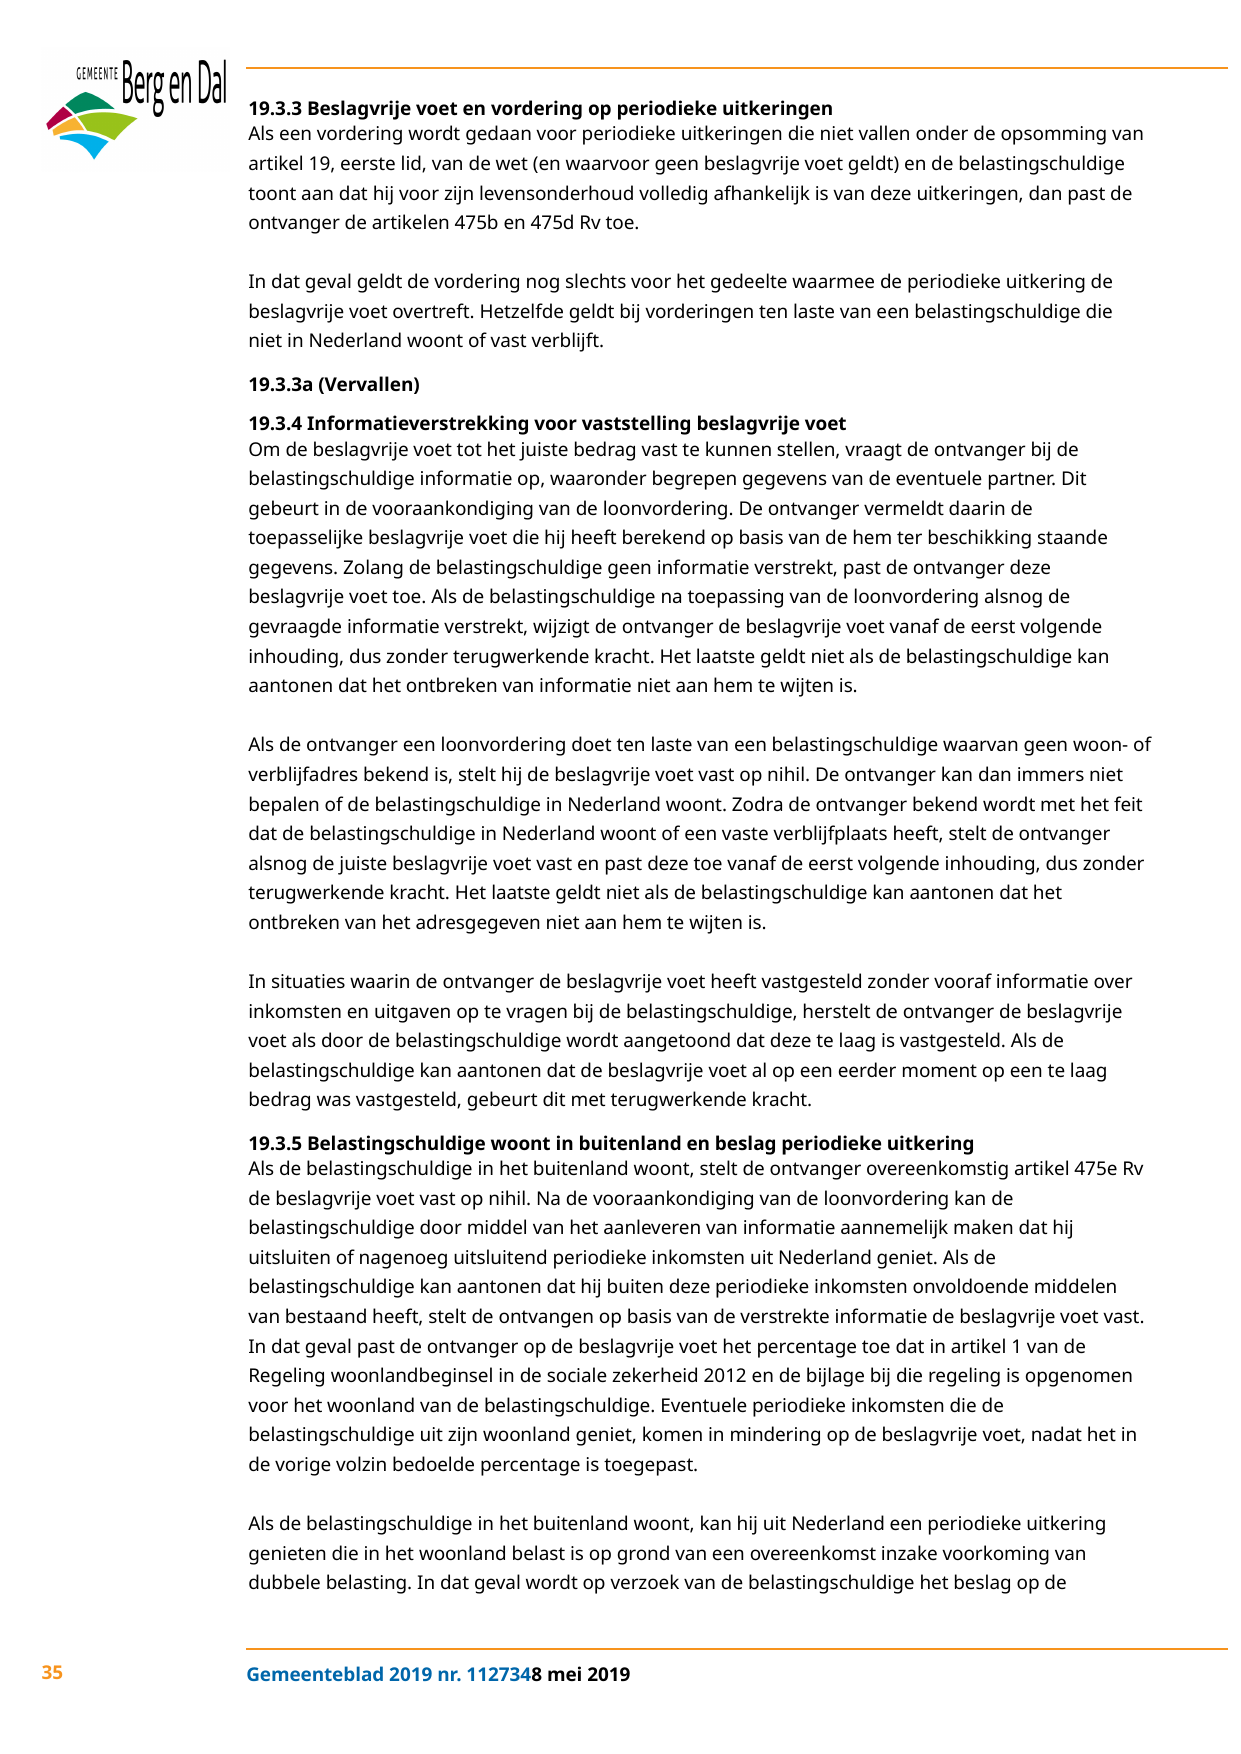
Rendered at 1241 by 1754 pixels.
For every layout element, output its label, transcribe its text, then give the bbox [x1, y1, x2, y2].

text In dat geval geldt de vordering nog slechts voor het gedeelte waarmee de periodieke uitkering de beslagvrije voet overtreft. Hetzelfde geldt bij vorderingen ten laste van een belastingschuldige die niet in Nederland woont of vast verblijft. [248, 268, 1152, 353]
text Als een vordering wordt gedaan voor periodieke uitkeringen die niet vallen onder de opsomming van artikel 19, eerste lid, van de wet (en waarvoor geen beslagvrije voet geldt) en de belastingschuldige toont aan dat hij voor zijn levensonderhoud volledig afhankelijk is van deze uitkeringen, dan past de ontvanger de artikelen 475b en 475d Rv toe. [248, 121, 1152, 235]
text Als de belastingschuldige in het buitenland woont, stelt de ontvanger overeenkomstig artikel 475e Rv de beslagvrije voet vast op nihil. Na de vooraankondiging van de loonvordering kan de belastingschuldige door middel van het aanleveren van informatie aannemelijk maken dat hij uitsluiten of nagenoeg uitsluitend periodieke inkomsten uit Nederland geniet. Als de belastingschuldige kan aantonen dat hij buiten deze periodieke inkomsten onvoldoende middelen van bestaand heeft, stelt de ontvangen op basis van de verstrekte informatie de beslagvrije voet vast. In dat geval past de ontvanger op de beslagvrije voet het percentage toe dat in artikel 1 van de Regeling woonlandbeginsel in de sociale zekerheid 2012 en de bijlage bij die regeling is opgenomen voor het woonland van de belastingschuldige. Eventuele periodieke inkomsten die de belastingschuldige uit zijn woonland geniet, komen in mindering op de beslagvrije voet, nadat het in de vorige volzin bedoelde percentage is toegepast. [248, 1155, 1152, 1477]
text Als de ontvanger een loonvordering doet ten laste van een belastingschuldige waarvan geen woon- of verblijfadres bekend is, stelt hij de beslagvrije voet vast op nihil. De ontvanger kan dan immers niet bepalen of de belastingschuldige in Nederland woont. Zodra de ontvanger bekend wordt met het feit dat de belastingschuldige in Nederland woont of een vaste verblijfplaats heeft, stelt de ontvanger alsnog de juiste beslagvrije voet vast en past deze toe vanaf de eerst volgende inhouding, dus zonder terugwerkende kracht. Het laatste geldt niet als de belastingschuldige kan aantonen dat het ontbreken van het adresgegeven niet aan hem te wijten is. [248, 732, 1152, 935]
text 19.3.3 Beslagvrije voet en vordering op periodieke uitkeringen [248, 95, 1152, 121]
text 19.3.4 Informatieverstrekking voor vaststelling beslagvrije voet [248, 410, 1152, 436]
text 19.3.3a (Vervallen) [248, 371, 1152, 396]
picture [41, 47, 231, 172]
text In situaties waarin de ontvanger de beslagvrije voet heeft vastgesteld zonder vooraf informatie over inkomsten en uitgaven op te vragen bij de belastingschuldige, herstelt de ontvanger de beslagvrije voet als door de belastingschuldige wordt aangetoond dat deze te laag is vastgesteld. Als de belastingschuldige kan aantonen dat de beslagvrije voet al op een eerder moment op een te laag bedrag was vastgesteld, gebeurt dit met terugwerkende kracht. [248, 968, 1152, 1112]
text Om de beslagvrije voet tot het juiste bedrag vast te kunnen stellen, vraagt de ontvanger bij de belastingschuldige informatie op, waaronder begrepen gegevens van de eventuele partner. Dit gebeurt in de vooraankondiging van de loonvordering. De ontvanger vermeldt daarin de toepasselijke beslagvrije voet die hij heeft berekend op basis van de hem ter beschikking staande gegevens. Zolang de belastingschuldige geen informatie verstrekt, past de ontvanger deze beslagvrije voet toe. Als de belastingschuldige na toepassing van de loonvordering alsnog de gevraagde informatie verstrekt, wijzigt de ontvanger de beslagvrije voet vanaf de eerst volgende inhouding, dus zonder terugwerkende kracht. Het laatste geldt niet als de belastingschuldige kan aantonen dat het ontbreken van informatie niet aan hem te wijten is. [248, 436, 1152, 698]
text 19.3.5 Belastingschuldige woont in buitenland en beslag periodieke uitkering [248, 1130, 1152, 1155]
text Als de belastingschuldige in het buitenland woont, kan hij uit Nederland een periodieke uitkering genieten die in het woonland belast is op grond van een overeenkomst inzake voorkoming van dubbele belasting. In dat geval wordt op verzoek van de belastingschuldige het beslag op de [248, 1510, 1152, 1595]
